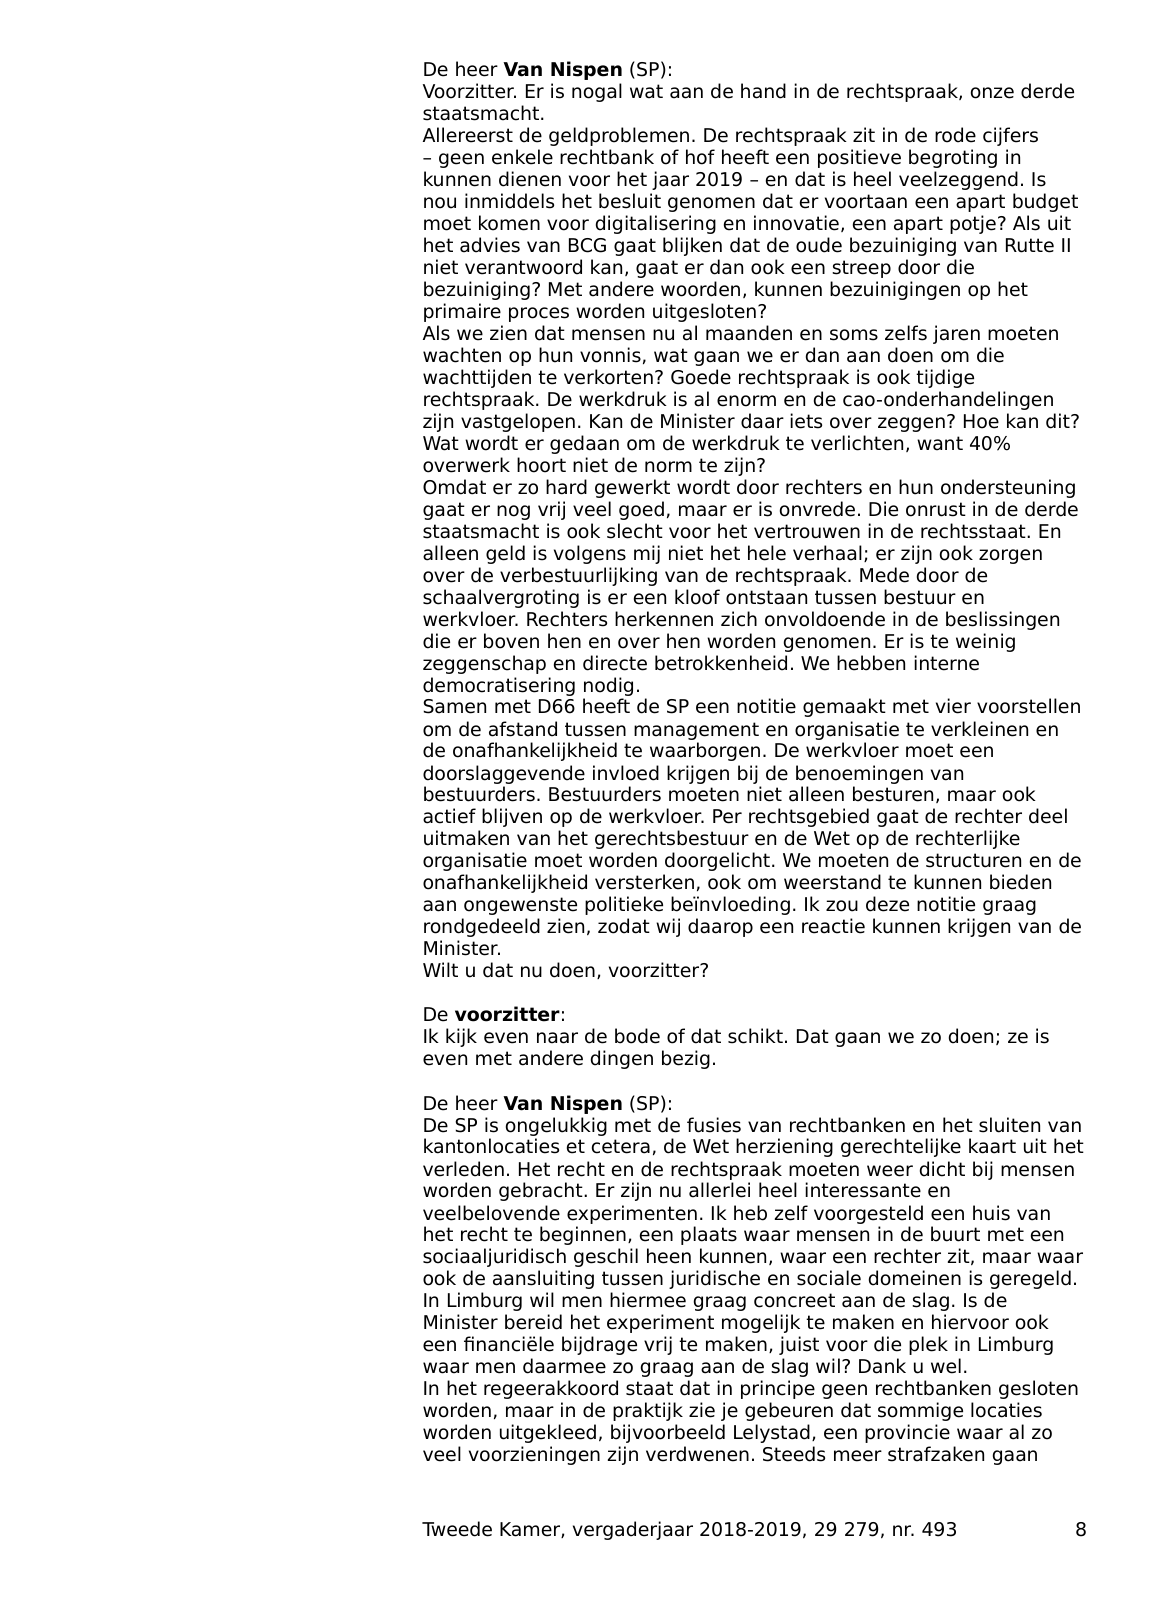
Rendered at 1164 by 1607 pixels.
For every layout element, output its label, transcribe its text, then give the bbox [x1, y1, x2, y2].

text De SP is ongelukkig met de fusies van rechtbanken en het sluiten van kantonlocaties et cetera, de Wet herziening gerechtelijke kaart uit het verleden. Het recht en de rechtspraak moeten weer dicht bij mensen worden gebracht. Er zijn nu allerlei heel interessante en veelbelovende experimenten. Ik heb zelf voorgesteld een huis van het recht te beginnen, een plaats waar mensen in de buurt met een sociaaljuridisch geschil heen kunnen, waar een rechter zit, maar waar ook de aansluiting tussen juridische en sociale domeinen is geregeld. In Limburg wil men hiermee graag concreet aan de slag. Is de Minister bereid het experiment mogelijk te maken en hiervoor ook een financiële bijdrage vrij te maken, juist voor die plek in Limburg waar men daarmee zo graag aan de slag wil? Dank u wel. [422, 1114, 1087, 1378]
text Als we zien dat mensen nu al maanden en soms zelfs jaren moeten wachten op hun vonnis, wat gaan we er dan aan doen om die wachttijden te verkorten? Goede rechtspraak is ook tijdige rechtspraak. De werkdruk is al enorm en de cao-onderhandelingen zijn vastgelopen. Kan de Minister daar iets over zeggen? Hoe kan dit? Wat wordt er gedaan om de werkdruk te verlichten, want 40% overwerk hoort niet de norm te zijn? [422, 323, 1087, 477]
text Allereerst de geldproblemen. De rechtspraak zit in de rode cijfers – geen enkele rechtbank of hof heeft een positieve begroting in kunnen dienen voor het jaar 2019 – en dat is heel veelzeggend. Is nou inmiddels het besluit genomen dat er voortaan een apart budget moet komen voor digitalisering en innovatie, een apart potje? Als uit het advies van BCG gaat blijken dat de oude bezuiniging van Rutte II niet verantwoord kan, gaat er dan ook een streep door die bezuiniging? Met andere woorden, kunnen bezuinigingen op het primaire proces worden uitgesloten? [422, 125, 1087, 323]
text De voorzitter: [422, 1004, 1087, 1026]
text In het regeerakkoord staat dat in principe geen rechtbanken gesloten worden, maar in de praktijk zie je gebeuren dat sommige locaties worden uitgekleed, bijvoorbeeld Lelystad, een provincie waar al zo veel voorzieningen zijn verdwenen. Steeds meer strafzaken gaan [422, 1378, 1087, 1466]
text De heer Van Nispen (SP): [422, 59, 1087, 81]
text Ik kijk even naar de bode of dat schikt. Dat gaan we zo doen; ze is even met andere dingen bezig. [422, 1026, 1087, 1070]
text Voorzitter. Er is nogal wat aan de hand in de rechtspraak, onze derde staatsmacht. [422, 81, 1087, 125]
text Wilt u dat nu doen, voorzitter? [422, 960, 1087, 982]
text Samen met D66 heeft de SP een notitie gemaakt met vier voorstellen om de afstand tussen management en organisatie te verkleinen en de onafhankelijkheid te waarborgen. De werkvloer moet een doorslaggevende invloed krijgen bij de benoemingen van bestuurders. Bestuurders moeten niet alleen besturen, maar ook actief blijven op de werkvloer. Per rechtsgebied gaat de rechter deel uitmaken van het gerechtsbestuur en de Wet op de rechterlijke organisatie moet worden doorgelicht. We moeten de structuren en de onafhankelijkheid versterken, ook om weerstand te kunnen bieden aan ongewenste politieke beïnvloeding. Ik zou deze notitie graag rondgedeeld zien, zodat wij daarop een reactie kunnen krijgen van de Minister. [422, 696, 1087, 960]
text De heer Van Nispen (SP): [422, 1092, 1087, 1114]
text Omdat er zo hard gewerkt wordt door rechters en hun ondersteuning gaat er nog vrij veel goed, maar er is onvrede. Die onrust in de derde staatsmacht is ook slecht voor het vertrouwen in de rechtsstaat. En alleen geld is volgens mij niet het hele verhaal; er zijn ook zorgen over de verbestuurlijking van de rechtspraak. Mede door de schaalvergroting is er een kloof ontstaan tussen bestuur en werkvloer. Rechters herkennen zich onvoldoende in de beslissingen die er boven hen en over hen worden genomen. Er is te weinig zeggenschap en directe betrokkenheid. We hebben interne democratisering nodig. [422, 477, 1087, 696]
